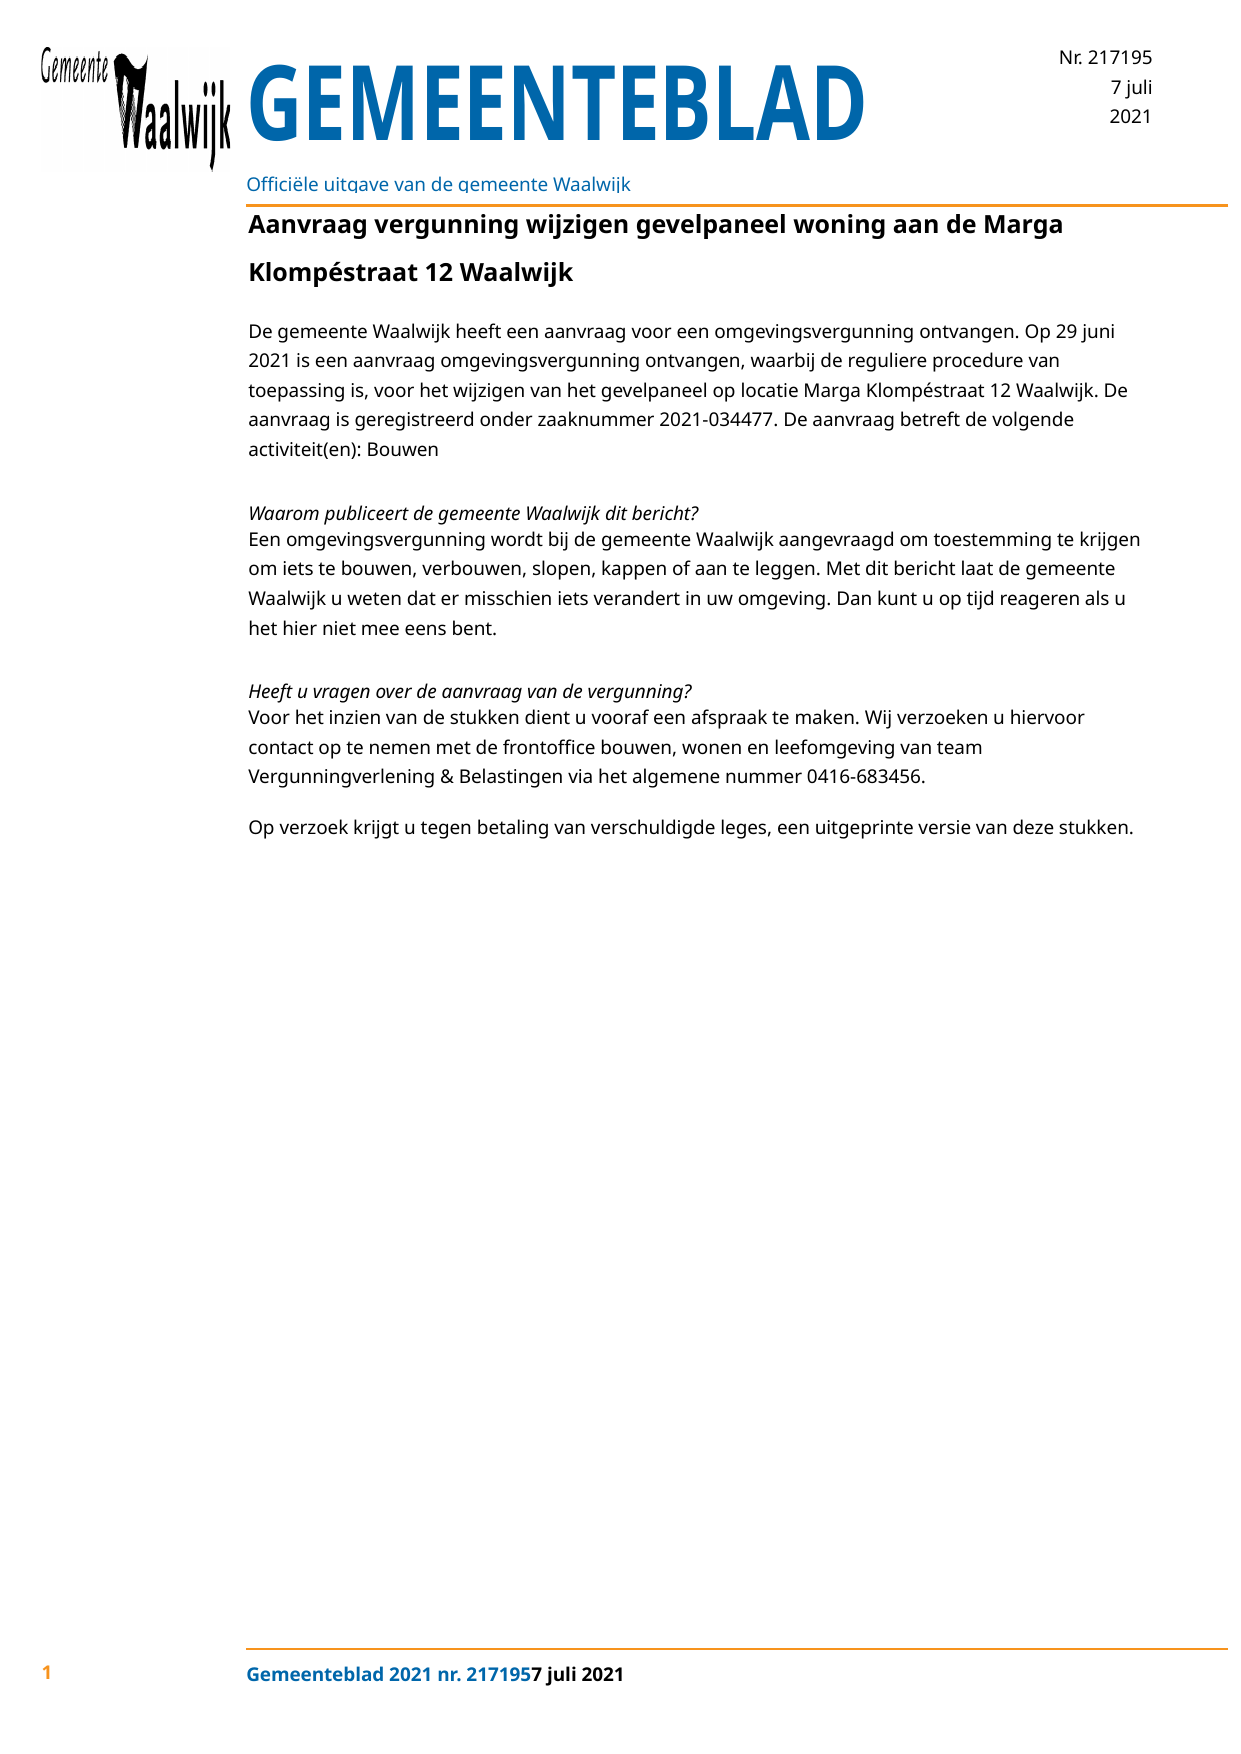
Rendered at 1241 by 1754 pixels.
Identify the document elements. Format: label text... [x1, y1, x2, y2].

text De gemeente Waalwijk heeft een aanvraag voor een omgevingsvergunning ontvangen. Op 29 juni 2021 is een aanvraag omgevingsvergunning ontvangen, waarbij de reguliere procedure van toepassing is, voor het wijzigen van het gevelpaneel op locatie Marga Klompéstraat 12 Waalwijk. De aanvraag is geregistreerd onder zaaknummer 2021-034477. De aanvraag betreft de volgende activiteit(en): Bouwen [248, 318, 1152, 462]
text Een omgevingsvergunning wordt bij de gemeente Waalwijk aangevraagd om toestemming te krijgen om iets te bouwen, verbouwen, slopen, kappen of aan te leggen. Met dit bericht laat de gemeente Waalwijk u weten dat er misschien iets verandert in uw omgeving. Dan kunt u op tijd reageren als u het hier niet mee eens bent. [248, 526, 1152, 640]
text Op verzoek krijgt u tegen betaling van verschuldigde leges, een uitgeprinte versie van deze stukken. [248, 814, 1152, 840]
text Voor het inzien van de stukken dient u vooraf een afspraak te maken. Wij verzoeken u hiervoor contact op te nemen met de frontoffice bouwen, wonen en leefomgeving van team Vergunningverlening & Belastingen via het algemene nummer 0416-683456. [248, 704, 1152, 789]
text Waarom publiceert de gemeente Waalwijk dit bericht? [248, 500, 1152, 526]
picture [41, 47, 231, 172]
text Aanvraag vergunning wijzigen gevelpaneel woning aan de Marga Klompéstraat 12 Waalwijk [248, 207, 1152, 288]
text Heeft u vragen over de aanvraag van de vergunning? [248, 679, 1152, 704]
